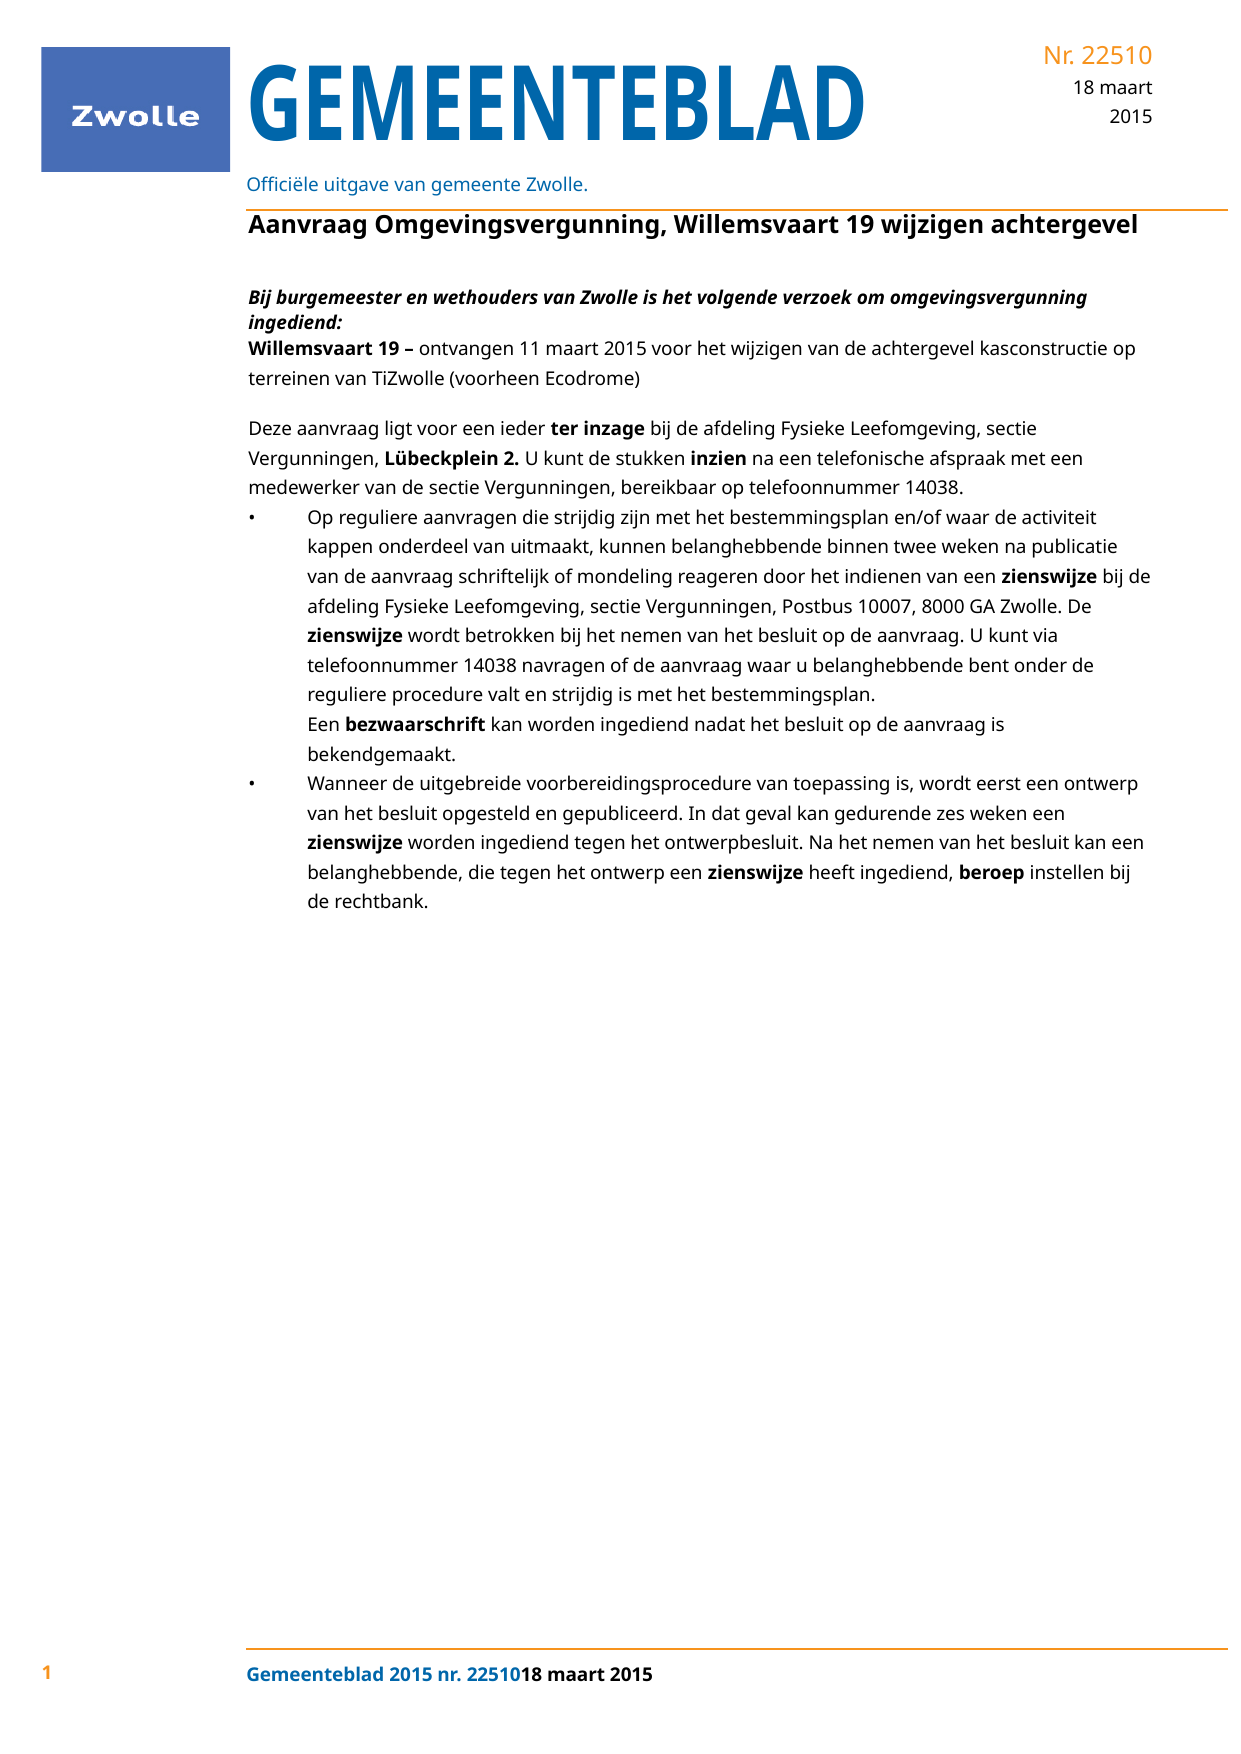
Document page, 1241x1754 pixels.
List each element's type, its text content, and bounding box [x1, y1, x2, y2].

text Bij burgemeester en wethouders van Zwolle is het volgende verzoek om omgevingsvergunning ingediend: [248, 284, 1152, 335]
text Willemsvaart 19 – ontvangen 11 maart 2015 voor het wijzigen van de achtergevel kasconstructie op terreinen van TiZwolle (voorheen Ecodrome) [248, 335, 1152, 391]
list Op reguliere aanvragen die strijdig zijn met het bestemmingsplan en/of waar de activiteit kappen onderdeel van uitmaakt, kunnen belanghebbende binnen twee weken na publicatie van de aanvraag schriftelijk of mondeling reageren door het indienen van een zienswijze bij de afdeling Fysieke Leefomgeving, sectie Vergunningen, Postbus 10007, 8000 GA Zwolle. De zienswijze wordt betrokken bij het nemen van het besluit op de aanvraag. U kunt via telefoonnummer 14038 navragen of de aanvraag waar u belanghebbende bent onder de reguliere procedure valt en strijdig is met het bestemmingsplan. [248, 504, 1152, 707]
picture [41, 47, 231, 172]
list Een bezwaarschrift kan worden ingediend nadat het besluit op de aanvraag is bekendgemaakt. [248, 711, 1152, 766]
text Deze aanvraag ligt voor een ieder ter inzage bij de afdeling Fysieke Leefomgeving, sectie Vergunningen, Lübeckplein 2. U kunt de stukken inzien na een telefonische afspraak met een medewerker van de sectie Vergunningen, bereikbaar op telefoonnummer 14038. [248, 415, 1152, 500]
list Wanneer de uitgebreide voorbereidingsprocedure van toepassing is, wordt eerst een ontwerp van het besluit opgesteld en gepubliceerd. In dat geval kan gedurende zes weken een zienswijze worden ingediend tegen het ontwerpbesluit. Na het nemen van het besluit kan een belanghebbende, die tegen het ontwerp een zienswijze heeft ingediend, beroep instellen bij de rechtbank. [248, 770, 1152, 914]
text Aanvraag Omgevingsvergunning, Willemsvaart 19 wijzigen achtergevel [248, 211, 1152, 241]
